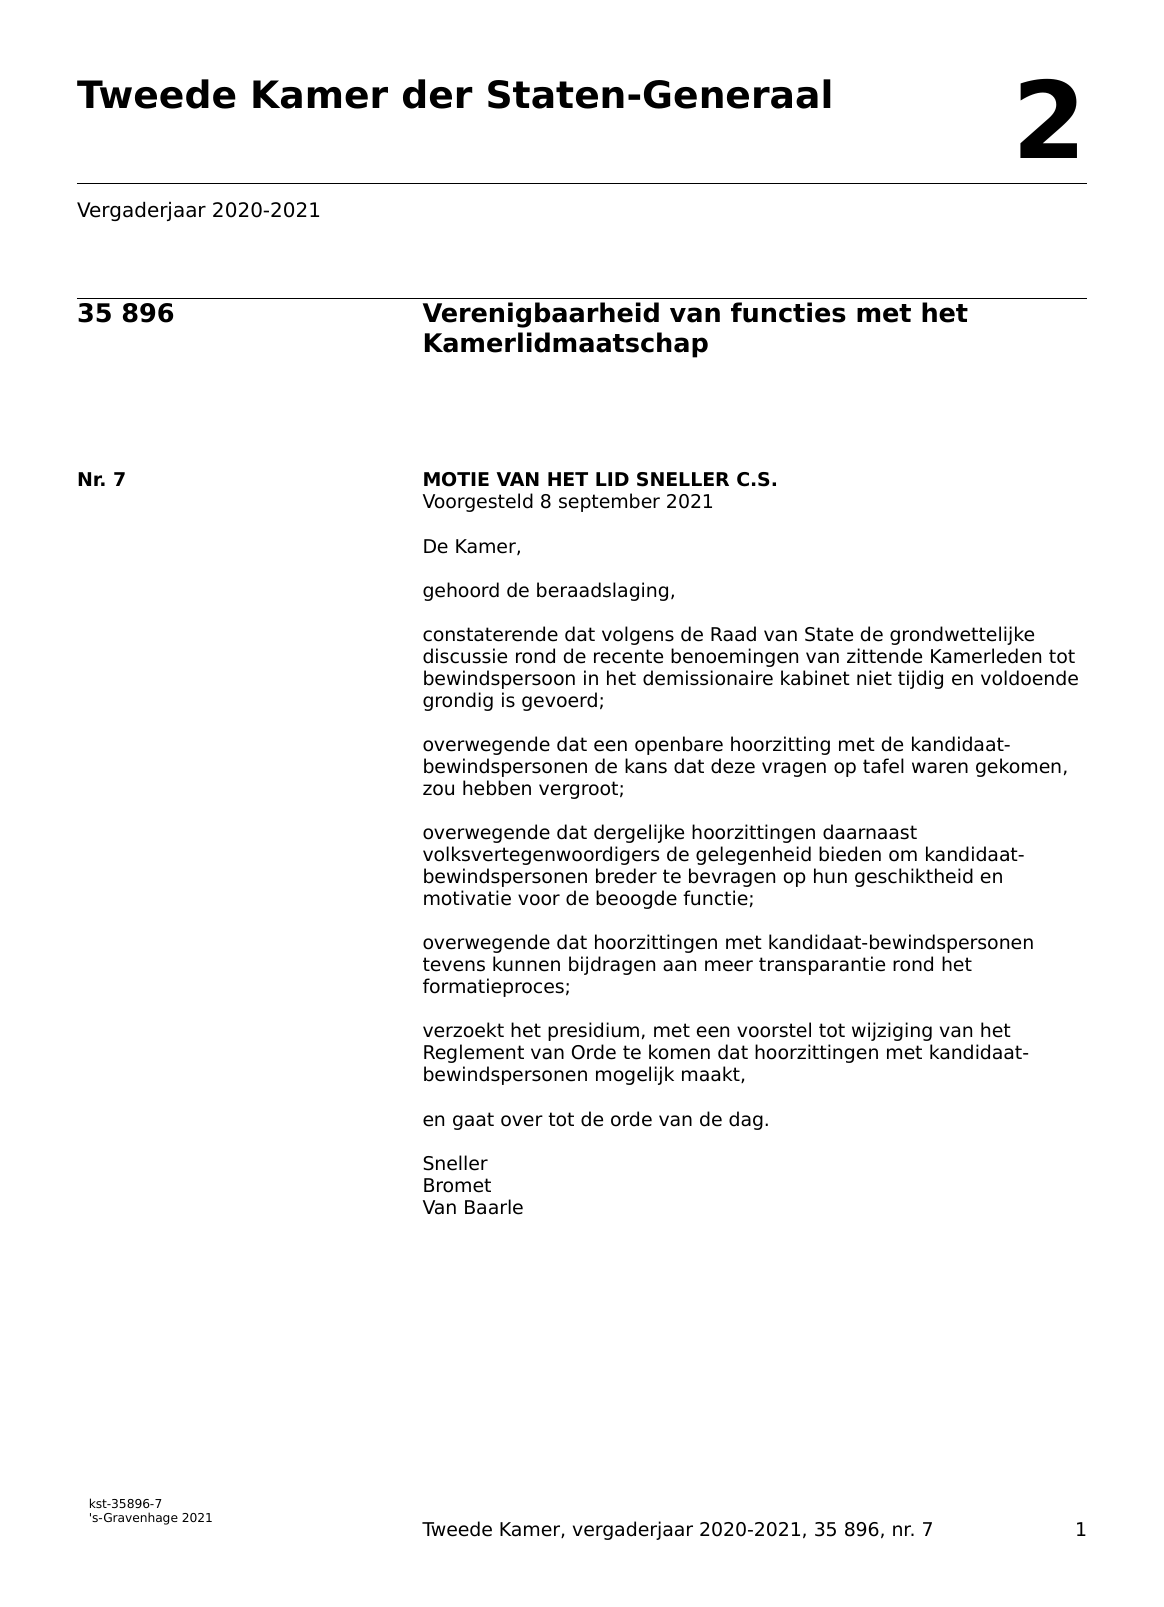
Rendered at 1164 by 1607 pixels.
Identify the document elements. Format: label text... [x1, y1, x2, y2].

text Voorgesteld 8 september 2021 [422, 491, 1087, 513]
table_header Tweede Kamer der Staten-Generaal [77, 59, 886, 183]
text De Kamer, [422, 536, 1087, 557]
table_header 2 [886, 59, 1087, 183]
text kst-35896-7 [88, 1497, 323, 1511]
text overwegende dat een openbare hoorzitting met de kandidaat-bewindspersonen de kans dat deze vragen op tafel waren gekomen, zou hebben vergroot; [422, 734, 1087, 800]
text en gaat over tot de orde van de dag. [422, 1108, 1087, 1130]
text overwegende dat dergelijke hoorzittingen daarnaast volksvertegenwoordigers de gelegenheid bieden om kandidaat-bewindspersonen breder te bevragen op hun geschiktheid en motivatie voor de beoogde functie; [422, 822, 1087, 910]
text overwegende dat hoorzittingen met kandidaat-bewindspersonen tevens kunnen bijdragen aan meer transparantie rond het formatieproces; [422, 932, 1087, 998]
text verzoekt het presidium, met een voorstel tot wijziging van het Reglement van Orde te komen dat hoorzittingen met kandidaat-bewindspersonen mogelijk maakt, [422, 1020, 1087, 1086]
text constaterende dat volgens de Raad van State de grondwettelijke discussie rond de recente benoemingen van zittende Kamerleden tot bewindspersoon in het demissionaire kabinet niet tijdig en voldoende grondig is gevoerd; [422, 624, 1087, 712]
text Bromet [422, 1174, 1087, 1197]
table_cell Vergaderjaar 2020-2021 [77, 184, 1087, 298]
text Sneller [422, 1153, 1087, 1174]
text Van Baarle [422, 1197, 1087, 1218]
text gehoord de beraadslaging, [422, 580, 1087, 602]
subtitle 35 896 Verenigbaarheid van functies met het Kamerlidmaatschap [77, 299, 1087, 358]
text 's-Gravenhage 2021 [88, 1511, 323, 1525]
subtitle Nr. 7 MOTIE VAN HET LID SNELLER C.S. [77, 469, 1087, 491]
